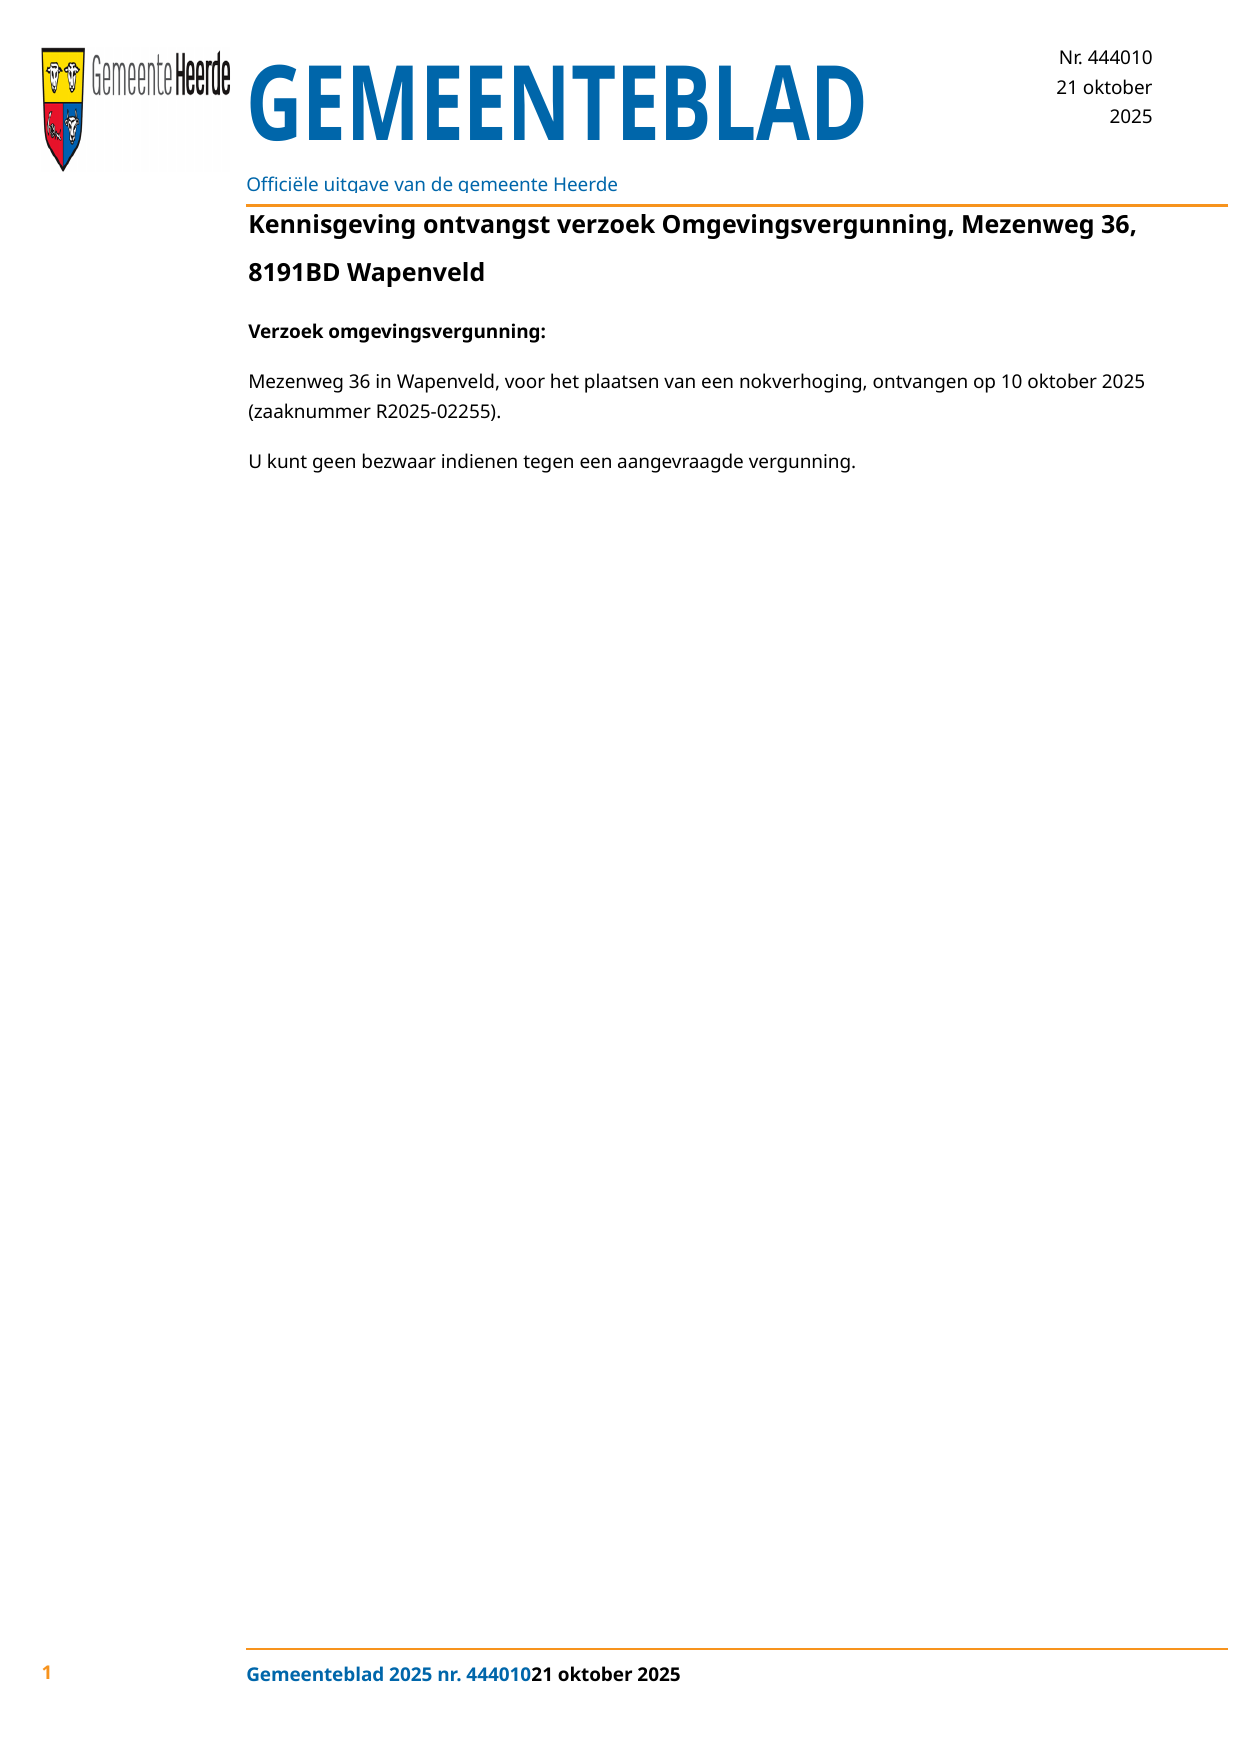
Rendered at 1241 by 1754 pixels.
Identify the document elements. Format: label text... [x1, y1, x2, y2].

text Kennisgeving ontvangst verzoek Omgevingsvergunning, Mezenweg 36, 8191BD Wapenveld [248, 207, 1152, 288]
text Mezenweg 36 in Wapenveld, voor het plaatsen van een nokverhoging, ontvangen op 10 oktober 2025 (zaaknummer R2025-02255). [248, 368, 1152, 424]
picture [41, 47, 231, 172]
text Verzoek omgevingsvergunning: [248, 318, 1152, 344]
text U kunt geen bezwaar indienen tegen een aangevraagde vergunning. [248, 448, 1152, 474]
